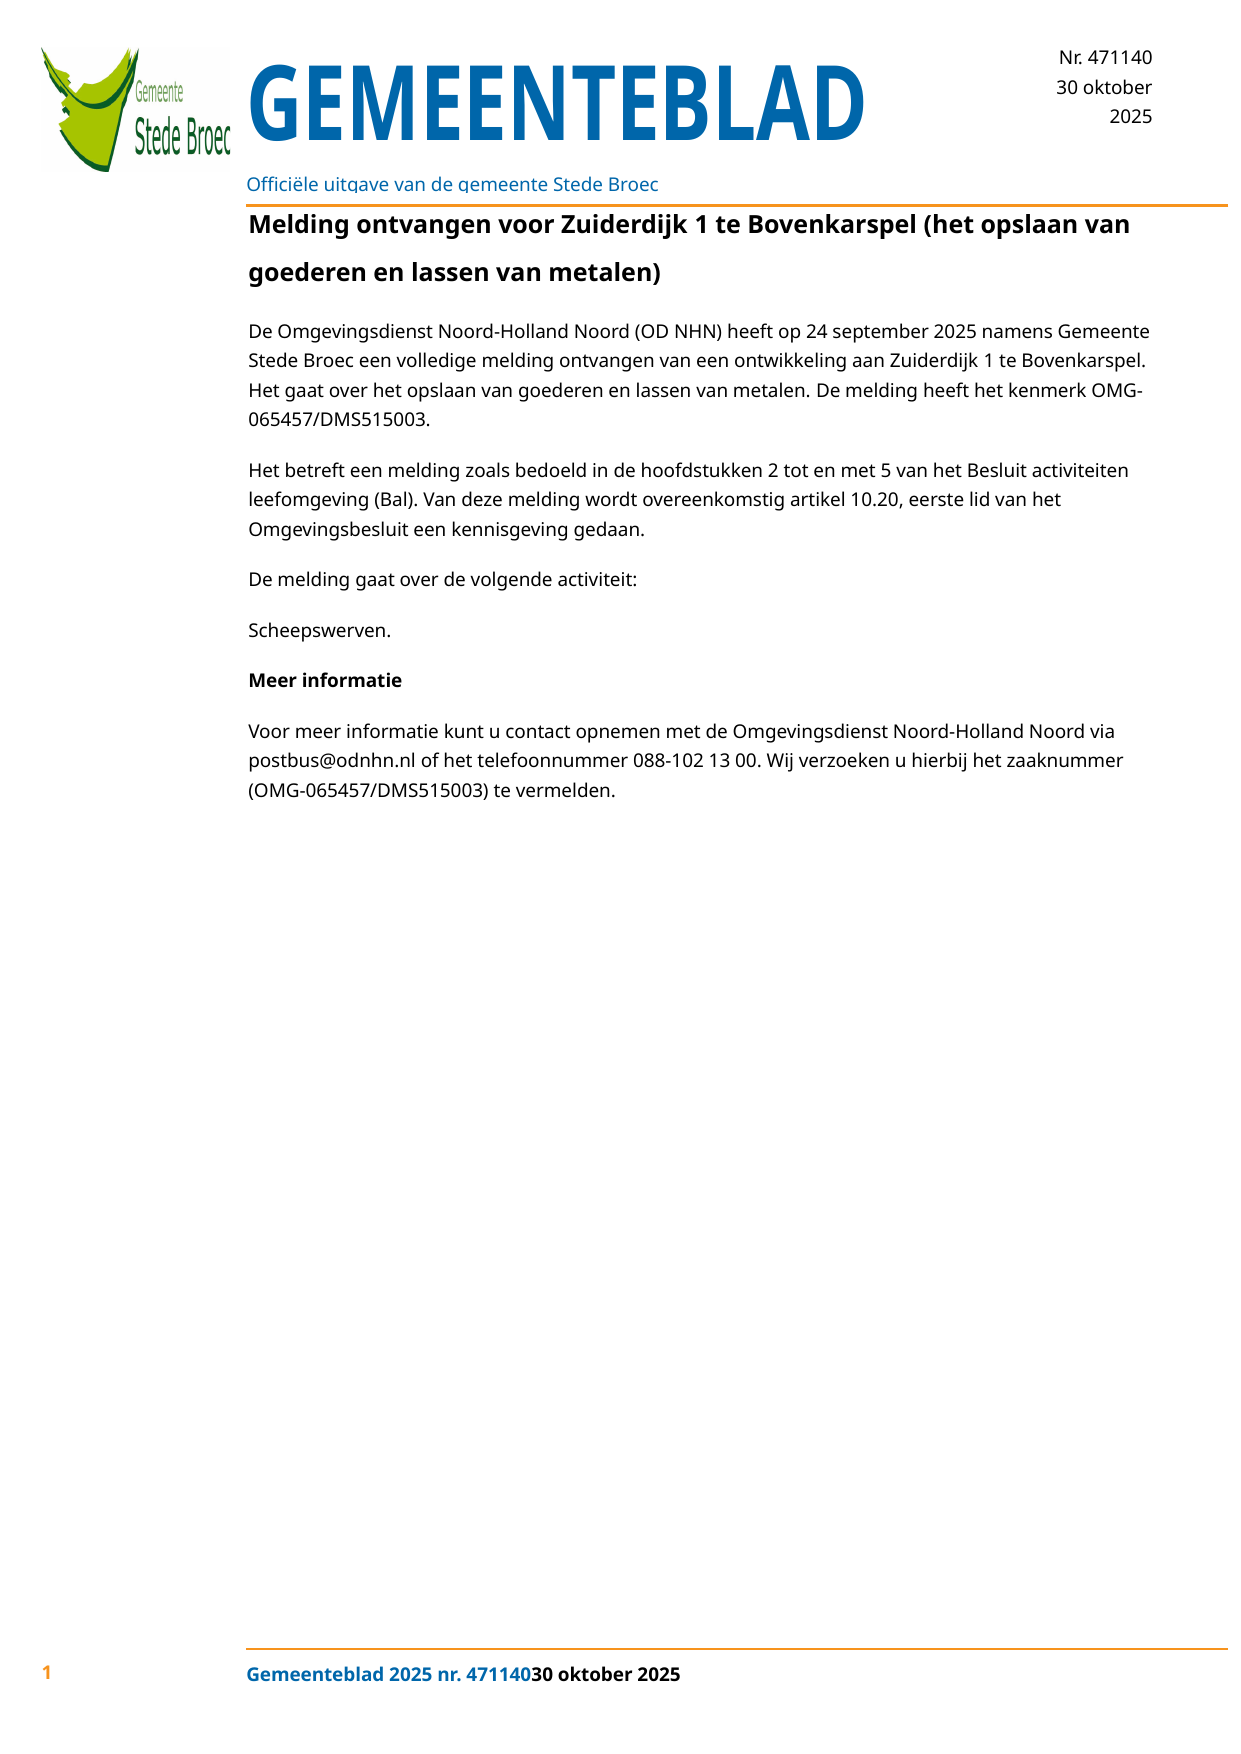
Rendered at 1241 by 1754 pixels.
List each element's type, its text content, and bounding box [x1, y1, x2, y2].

text De melding gaat over de volgende activiteit: [248, 567, 1152, 592]
text Het betreft een melding zoals bedoeld in de hoofdstukken 2 tot en met 5 van het Besluit activiteiten leefomgeving (Bal). Van deze melding wordt overeenkomstig artikel 10.20, eerste lid van het Omgevingsbesluit een kennisgeving gedaan. [248, 457, 1152, 542]
text Voor meer informatie kunt u contact opnemen met de Omgevingsdienst Noord-Holland Noord via postbus@odnhn.nl of het telefoonnummer 088-102 13 00. Wij verzoeken u hierbij het zaaknummer (OMG-065457/DMS515003) te vermelden. [248, 718, 1152, 803]
text De Omgevingsdienst Noord-Holland Noord (OD NHN) heeft op 24 september 2025 namens Gemeente Stede Broec een volledige melding ontvangen van een ontwikkeling aan Zuiderdijk 1 te Bovenkarspel. Het gaat over het opslaan van goederen en lassen van metalen. De melding heeft het kenmerk OMG-065457/DMS515003. [248, 318, 1152, 432]
text Scheepswerven. [248, 617, 1152, 643]
text Meer informatie [248, 667, 1152, 693]
picture [41, 47, 231, 172]
text Melding ontvangen voor Zuiderdijk 1 te Bovenkarspel (het opslaan van goederen en lassen van metalen) [248, 207, 1152, 288]
